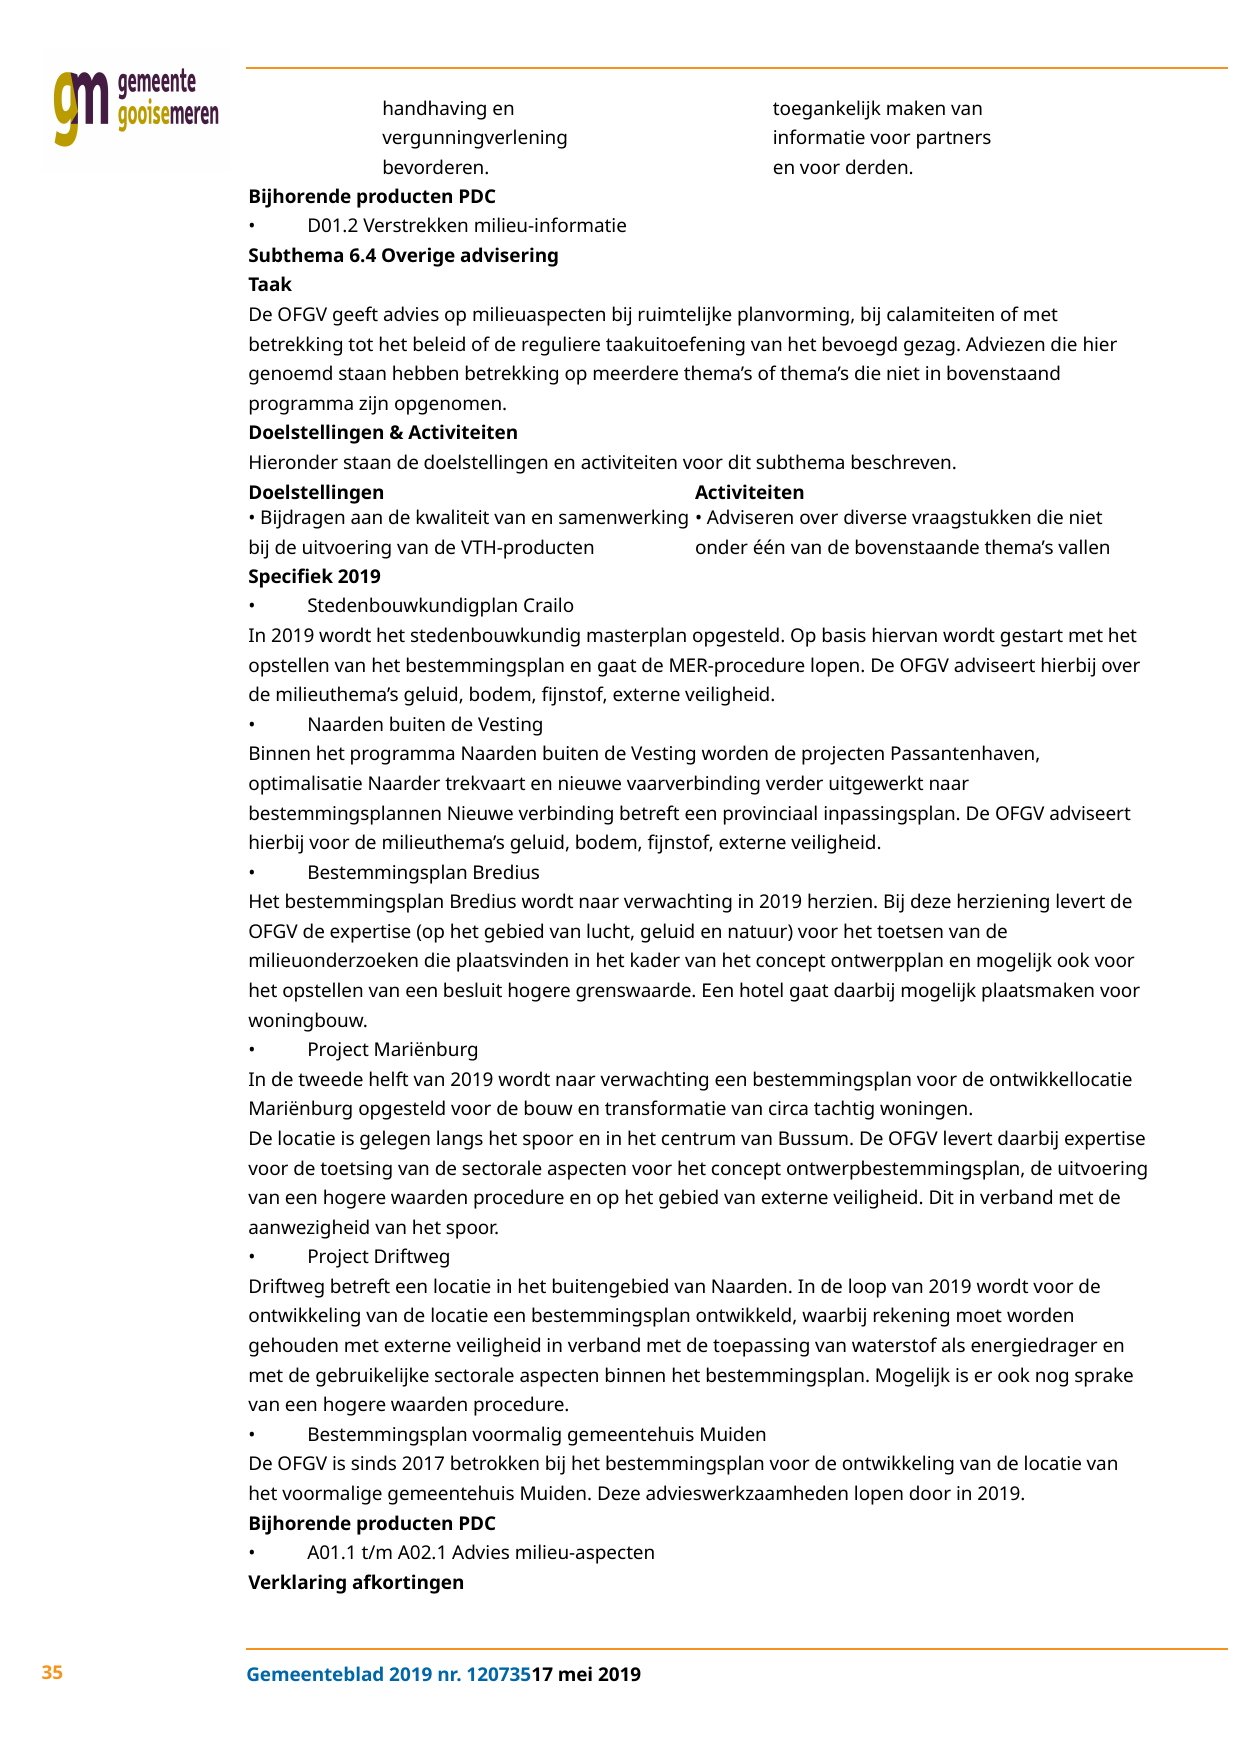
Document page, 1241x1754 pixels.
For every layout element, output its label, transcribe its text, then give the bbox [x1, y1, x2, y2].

table_header Doelstellingen [248, 479, 695, 504]
table_cell [639, 95, 773, 180]
text Driftweg betreft een locatie in het buitengebied van Naarden. In de loop van 2019 wordt voor de ontwikkeling van de locatie een bestemmingsplan ontwikkeld, waarbij rekening moet worden gehouden met externe veiligheid in verband met de toepassing van waterstof als energiedrager en met de gebruikelijke sectorale aspecten binnen het bestemmingsplan. Mogelijk is er ook nog sprake van een hogere waarden procedure. [248, 1273, 1152, 1417]
text Doelstellingen & Activiteiten [248, 419, 1152, 445]
table_cell handhaving en vergunningverlening bevorderen. [382, 95, 638, 180]
table_cell • Bijdragen aan de kwaliteit van en samenwerking bij de uitvoering van de VTH-producten [248, 505, 695, 560]
table_cell toegankelijk maken van informatie voor partners en voor derden. [773, 95, 1017, 180]
table_cell • Adviseren over diverse vraagstukken die niet onder één van de bovenstaande thema’s vallen [695, 505, 1152, 560]
list Project Driftweg [248, 1243, 1152, 1269]
text Hieronder staan de doelstellingen en activiteiten voor dit subthema beschreven. [248, 449, 1152, 475]
list A01.1 t/m A02.1 Advies milieu-aspecten [248, 1539, 1152, 1565]
list Stedenbouwkundigplan Crailo [248, 593, 1152, 618]
text Verklaring afkortingen [248, 1569, 1152, 1595]
table_cell [1018, 95, 1152, 180]
list Bestemmingsplan Bredius [248, 859, 1152, 885]
text Specifiek 2019 [248, 563, 1152, 589]
table_cell [248, 95, 382, 180]
list Project Mariënburg [248, 1036, 1152, 1062]
list D01.2 Verstrekken milieu-informatie [248, 212, 1152, 238]
text Taak [248, 272, 1152, 297]
list Bestemmingsplan voormalig gemeentehuis Muiden [248, 1421, 1152, 1447]
text De locatie is gelegen langs het spoor en in het centrum van Bussum. De OFGV levert daarbij expertise voor de toetsing van de sectorale aspecten voor het concept ontwerpbestemmingsplan, de uitvoering van een hogere waarden procedure en op het gebied van externe veiligheid. Dit in verband met de aanwezigheid van het spoor. [248, 1125, 1152, 1240]
text In de tweede helft van 2019 wordt naar verwachting een bestemmingsplan voor de ontwikkellocatie Mariënburg opgesteld voor de bouw en transformatie van circa tachtig woningen. [248, 1066, 1152, 1121]
text De OFGV geeft advies op milieuaspecten bij ruimtelijke planvorming, bij calamiteiten of met betrekking tot het beleid of de reguliere taakuitoefening van het bevoegd gezag. Adviezen die hier genoemd staan hebben betrekking op meerdere thema’s of thema’s die niet in bovenstaand programma zijn opgenomen. [248, 301, 1152, 416]
text In 2019 wordt het stedenbouwkundig masterplan opgesteld. Op basis hiervan wordt gestart met het opstellen van het bestemmingsplan en gaat de MER-procedure lopen. De OFGV adviseert hierbij over de milieuthema’s geluid, bodem, fijnstof, externe veiligheid. [248, 622, 1152, 707]
list Naarden buiten de Vesting [248, 711, 1152, 737]
text Binnen het programma Naarden buiten de Vesting worden de projecten Passantenhaven, optimalisatie Naarder trekvaart en nieuwe vaarverbinding verder uitgewerkt naar bestemmingsplannen Nieuwe verbinding betreft een provinciaal inpassingsplan. De OFGV adviseert hierbij voor de milieuthema’s geluid, bodem, fijnstof, externe veiligheid. [248, 741, 1152, 855]
table_header Activiteiten [695, 479, 1152, 504]
text Bijhorende producten PDC [248, 1510, 1152, 1536]
text Het bestemmingsplan Bredius wordt naar verwachting in 2019 herzien. Bij deze herziening levert de OFGV de expertise (op het gebied van lucht, geluid en natuur) voor het toetsen van de milieuonderzoeken die plaatsvinden in het kader van het concept ontwerpplan en mogelijk ook voor het opstellen van een besluit hogere grenswaarde. Een hotel gaat daarbij mogelijk plaatsmaken voor woningbouw. [248, 888, 1152, 1033]
text Subthema 6.4 Overige advisering [248, 242, 1152, 268]
text De OFGV is sinds 2017 betrokken bij het bestemmingsplan voor de ontwikkeling van de locatie van het voormalige gemeentehuis Muiden. Deze advieswerkzaamheden lopen door in 2019. [248, 1451, 1152, 1506]
picture [41, 47, 231, 172]
text Bijhorende producten PDC [248, 183, 1152, 209]
